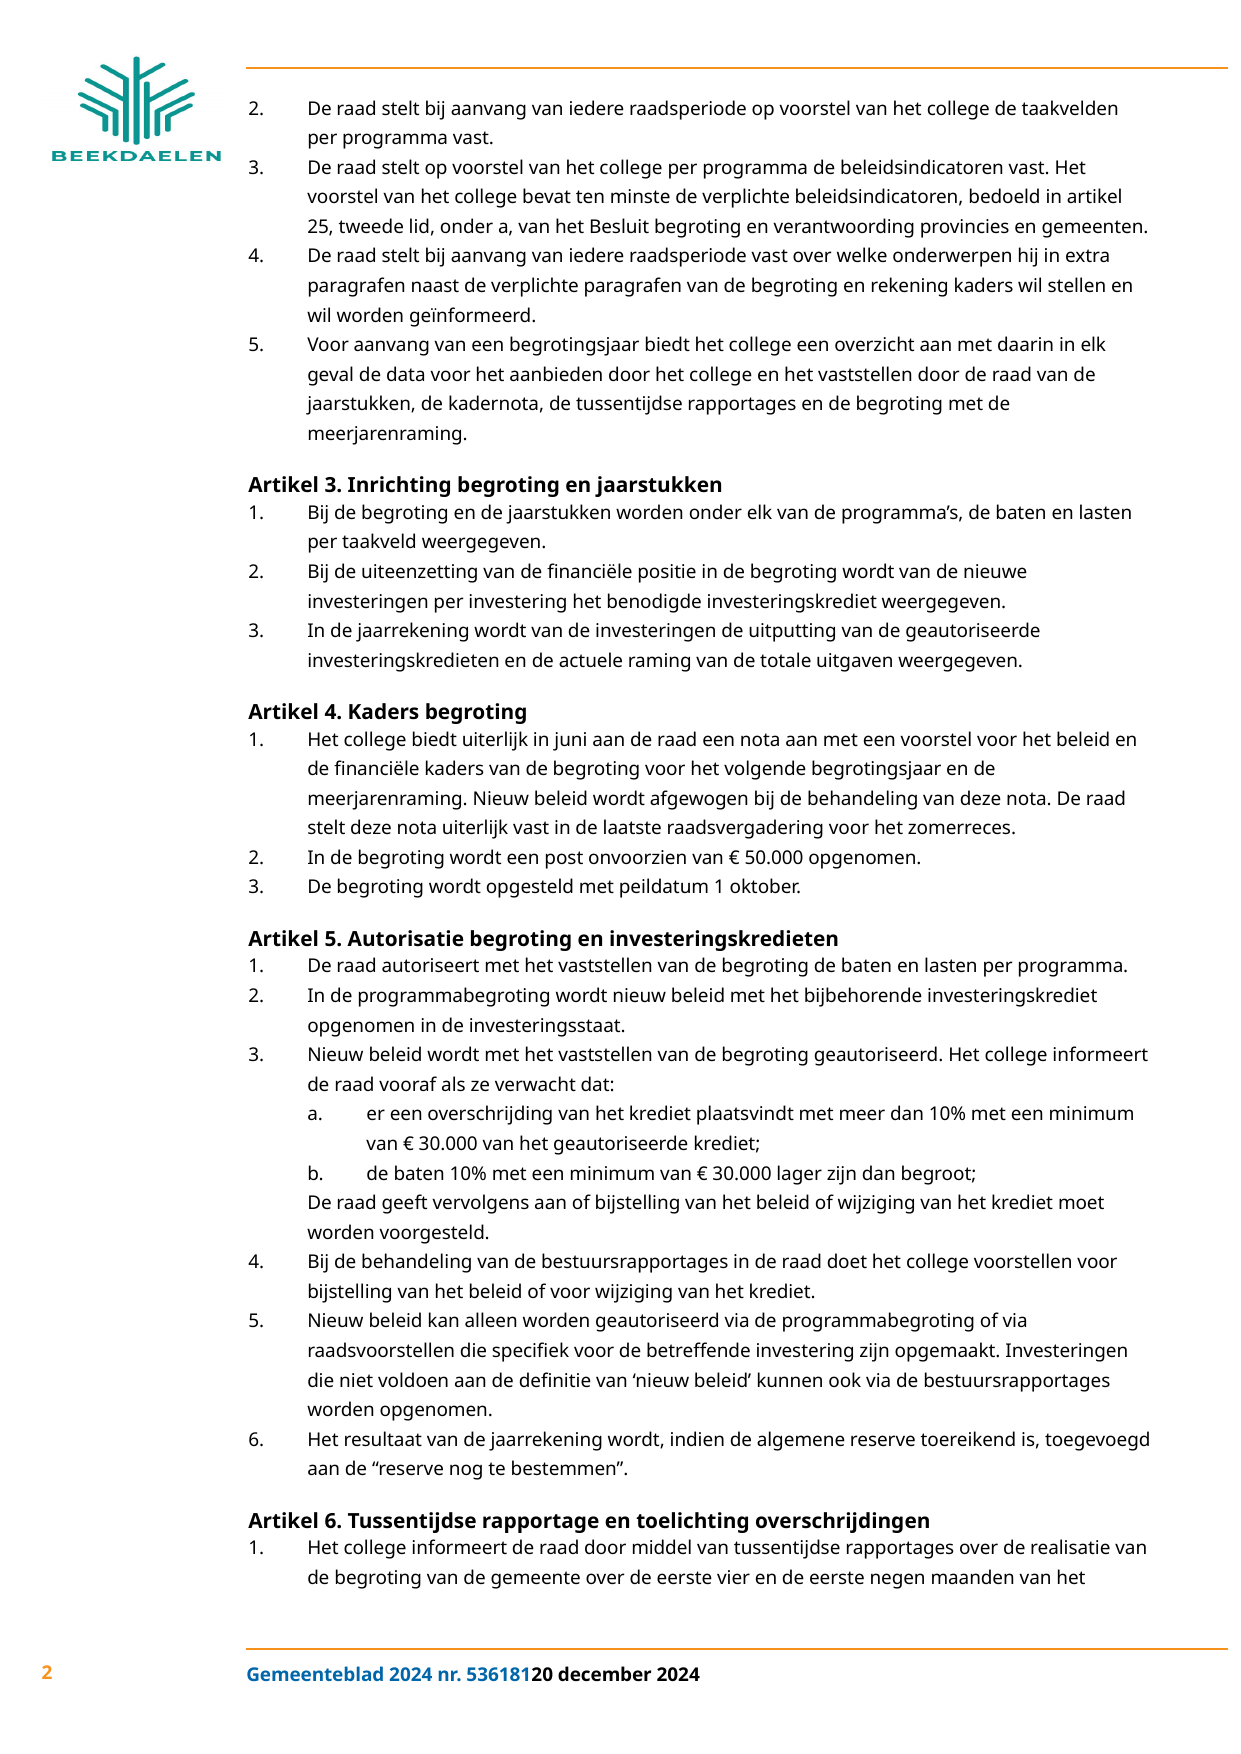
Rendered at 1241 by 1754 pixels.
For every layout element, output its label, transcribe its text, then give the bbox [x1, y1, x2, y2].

text Artikel 6. Tussentijdse rapportage en toelichting overschrijdingen [248, 1506, 1152, 1534]
list De raad stelt op voorstel van het college per programma de beleidsindicatoren vast. Het voorstel van het college bevat ten minste de verplichte beleidsindicatoren, bedoeld in artikel 25, tweede lid, onder a, van het Besluit begroting en verantwoording provincies en gemeenten. [248, 154, 1152, 239]
list Voor aanvang van een begrotingsjaar biedt het college een overzicht aan met daarin in elk geval de data voor het aanbieden door het college en het vaststellen door de raad van de jaarstukken, de kadernota, de tussentijdse rapportages en de begroting met de meerjarenraming. [248, 331, 1152, 446]
list In de begroting wordt een post onvoorzien van € 50.000 opgenomen. [248, 844, 1152, 870]
picture [41, 47, 231, 172]
list In de jaarrekening wordt van de investeringen de uitputting van de geautoriseerde investeringskredieten en de actuele raming van de totale uitgaven weergegeven. [248, 617, 1152, 673]
list Nieuw beleid kan alleen worden geautoriseerd via de programmabegroting of via raadsvoorstellen die specifiek voor de betreffende investering zijn opgemaakt. Investeringen die niet voldoen aan de definitie van ‘nieuw beleid’ kunnen ook via de bestuursrapportages worden opgenomen. [248, 1308, 1152, 1422]
list Nieuw beleid wordt met het vaststellen van de begroting geautoriseerd. Het college informeert de raad vooraf als ze verwacht dat: [248, 1041, 1152, 1097]
list In de programmabegroting wordt nieuw beleid met het bijbehorende investeringskrediet opgenomen in de investeringsstaat. [248, 982, 1152, 1037]
list De raad geeft vervolgens aan of bijstelling van het beleid of wijziging van het krediet moet worden voorgesteld. [248, 1189, 1152, 1244]
text Artikel 4. Kaders begroting [248, 697, 1152, 726]
list Het resultaat van de jaarrekening wordt, indien de algemene reserve toereikend is, toegevoegd aan de “reserve nog te bestemmen”. [248, 1426, 1152, 1481]
text Artikel 3. Inrichting begroting en jaarstukken [248, 471, 1152, 499]
list Bij de uiteenzetting van de financiële positie in de begroting wordt van de nieuwe investeringen per investering het benodigde investeringskrediet weergegeven. [248, 558, 1152, 613]
list Het college biedt uiterlijk in juni aan de raad een nota aan met een voorstel voor het beleid en de financiële kaders van de begroting voor het volgende begrotingsjaar en de meerjarenraming. Nieuw beleid wordt afgewogen bij de behandeling van deze nota. De raad stelt deze nota uiterlijk vast in de laatste raadsvergadering voor het zomerreces. [248, 726, 1152, 840]
list De raad stelt bij aanvang van iedere raadsperiode vast over welke onderwerpen hij in extra paragrafen naast de verplichte paragrafen van de begroting en rekening kaders wil stellen en wil worden geïnformeerd. [248, 243, 1152, 328]
list De raad autoriseert met het vaststellen van de begroting de baten en lasten per programma. [248, 953, 1152, 978]
list De raad stelt bij aanvang van iedere raadsperiode op voorstel van het college de taakvelden per programma vast. [248, 95, 1152, 150]
list De begroting wordt opgesteld met peildatum 1 oktober. [248, 874, 1152, 899]
list Bij de begroting en de jaarstukken worden onder elk van de programma’s, de baten en lasten per taakveld weergegeven. [248, 499, 1152, 554]
list Het college informeert de raad door middel van tussentijdse rapportages over de realisatie van de begroting van de gemeente over de eerste vier en de eerste negen maanden van het [248, 1534, 1152, 1590]
list Bij de behandeling van de bestuursrapportages in de raad doet het college voorstellen voor bijstelling van het beleid of voor wijziging van het krediet. [248, 1248, 1152, 1304]
list de baten 10% met een minimum van € 30.000 lager zijn dan begroot; [307, 1160, 1152, 1185]
list er een overschrijding van het krediet plaatsvindt met meer dan 10% met een minimum van € 30.000 van het geautoriseerde krediet; [307, 1101, 1152, 1156]
text Artikel 5. Autorisatie begroting en investeringskredieten [248, 924, 1152, 953]
